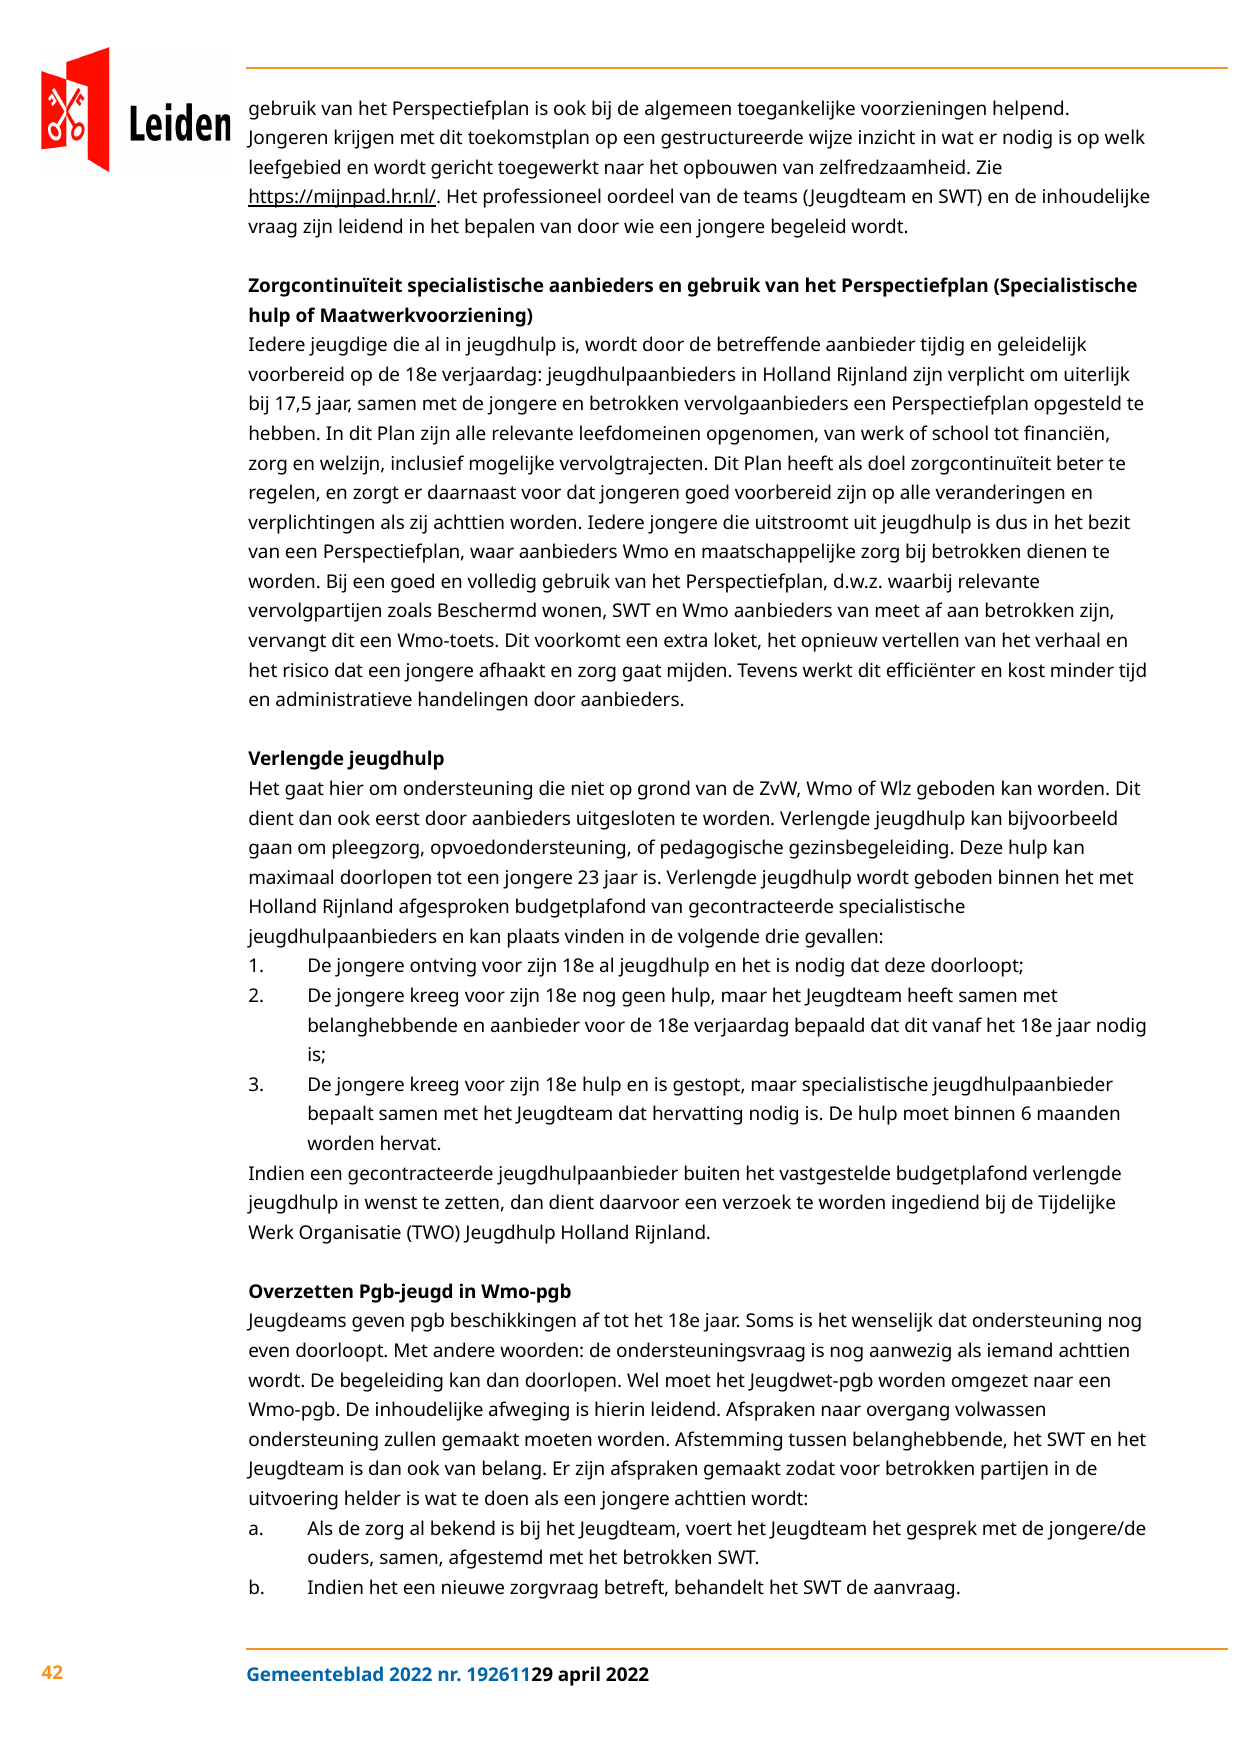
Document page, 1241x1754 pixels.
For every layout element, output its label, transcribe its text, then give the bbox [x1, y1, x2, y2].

text Indien een gecontracteerde jeugdhulpaanbieder buiten het vastgestelde budgetplafond verlengde jeugdhulp in wenst te zetten, dan dient daarvoor een verzoek te worden ingediend bij de Tijdelijke Werk Organisatie (TWO) Jeugdhulp Holland Rijnland. [248, 1160, 1152, 1245]
list Als de zorg al bekend is bij het Jeugdteam, voert het Jeugdteam het gesprek met de jongere/de ouders, samen, afgestemd met het betrokken SWT. [248, 1515, 1152, 1570]
list De jongere kreeg voor zijn 18e nog geen hulp, maar het Jeugdteam heeft samen met belanghebbende en aanbieder voor de 18e verjaardag bepaald dat dit vanaf het 18e jaar nodig is; [248, 982, 1152, 1067]
text Overzetten Pgb-jeugd in Wmo-pgb [248, 1278, 1152, 1304]
text gebruik van het Perspectiefplan is ook bij de algemeen toegankelijke voorzieningen helpend. Jongeren krijgen met dit toekomstplan op een gestructureerde wijze inzicht in wat er nodig is op welk leefgebied en wordt gericht toegewerkt naar het opbouwen van zelfredzaamheid. Zie https://mijnpad.hr.nl/. Het professioneel oordeel van de teams (Jeugdteam en SWT) en de inhoudelijke vraag zijn leidend in het bepalen van door wie een jongere begeleid wordt. [248, 95, 1152, 239]
text Het gaat hier om ondersteuning die niet op grond van de ZvW, Wmo of Wlz geboden kan worden. Dit dient dan ook eerst door aanbieders uitgesloten te worden. Verlengde jeugdhulp kan bijvoorbeeld gaan om pleegzorg, opvoedondersteuning, of pedagogische gezinsbegeleiding. Deze hulp kan maximaal doorlopen tot een jongere 23 jaar is. Verlengde jeugdhulp wordt geboden binnen het met Holland Rijnland afgesproken budgetplafond van gecontracteerde specialistische jeugdhulpaanbieders en kan plaats vinden in de volgende drie gevallen: [248, 775, 1152, 949]
text Jeugdeams geven pgb beschikkingen af tot het 18e jaar. Soms is het wenselijk dat ondersteuning nog even doorloopt. Met andere woorden: de ondersteuningsvraag is nog aanwezig als iemand achttien wordt. De begeleiding kan dan doorlopen. Wel moet het Jeugdwet-pgb worden omgezet naar een Wmo-pgb. De inhoudelijke afweging is hierin leidend. Afspraken naar overgang volwassen ondersteuning zullen gemaakt moeten worden. Afstemming tussen belanghebbende, het SWT en het Jeugdteam is dan ook van belang. Er zijn afspraken gemaakt zodat voor betrokken partijen in de uitvoering helder is wat te doen als een jongere achttien wordt: [248, 1308, 1152, 1511]
text Zorgcontinuïteit specialistische aanbieders en gebruik van het Perspectiefplan (Specialistische hulp of Maatwerkvoorziening) [248, 272, 1152, 328]
text Iedere jeugdige die al in jeugdhulp is, wordt door de betreffende aanbieder tijdig en geleidelijk voorbereid op de 18e verjaardag: jeugdhulpaanbieders in Holland Rijnland zijn verplicht om uiterlijk bij 17,5 jaar, samen met de jongere en betrokken vervolgaanbieders een Perspectiefplan opgesteld te hebben. In dit Plan zijn alle relevante leefdomeinen opgenomen, van werk of school tot financiën, zorg en welzijn, inclusief mogelijke vervolgtrajecten. Dit Plan heeft als doel zorgcontinuïteit beter te regelen, en zorgt er daarnaast voor dat jongeren goed voorbereid zijn op alle veranderingen en verplichtingen als zij achttien worden. Iedere jongere die uitstroomt uit jeugdhulp is dus in het bezit van een Perspectiefplan, waar aanbieders Wmo en maatschappelijke zorg bij betrokken dienen te worden. Bij een goed en volledig gebruik van het Perspectiefplan, d.w.z. waarbij relevante vervolgpartijen zoals Beschermd wonen, SWT en Wmo aanbieders van meet af aan betrokken zijn, vervangt dit een Wmo-toets. Dit voorkomt een extra loket, het opnieuw vertellen van het verhaal en het risico dat een jongere afhaakt en zorg gaat mijden. Tevens werkt dit efficiënter en kost minder tijd en administratieve handelingen door aanbieders. [248, 331, 1152, 712]
list De jongere ontving voor zijn 18e al jeugdhulp en het is nodig dat deze doorloopt; [248, 953, 1152, 978]
picture [41, 47, 231, 172]
list De jongere kreeg voor zijn 18e hulp en is gestopt, maar specialistische jeugdhulpaanbieder bepaalt samen met het Jeugdteam dat hervatting nodig is. De hulp moet binnen 6 maanden worden hervat. [248, 1071, 1152, 1156]
list Indien het een nieuwe zorgvraag betreft, behandelt het SWT de aanvraag. [248, 1574, 1152, 1600]
text Verlengde jeugdhulp [248, 746, 1152, 771]
